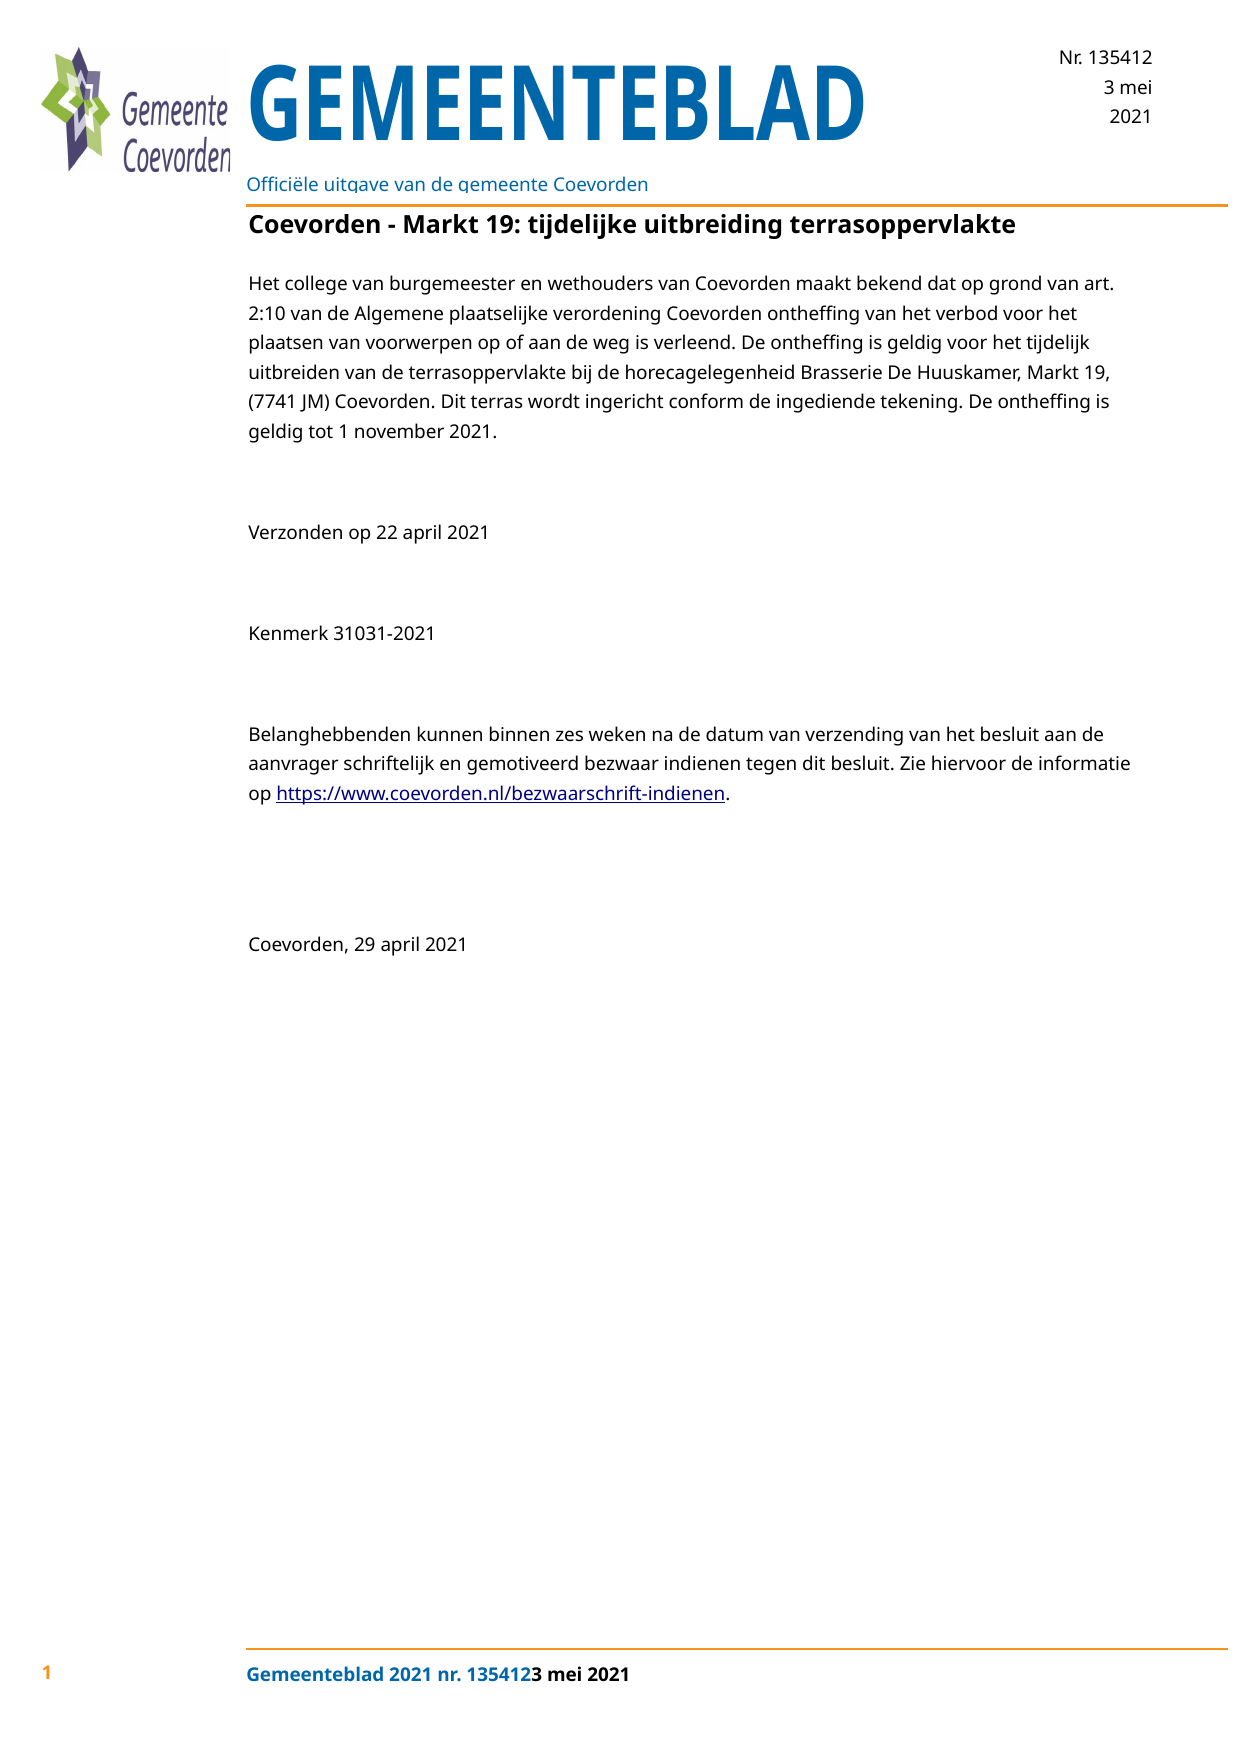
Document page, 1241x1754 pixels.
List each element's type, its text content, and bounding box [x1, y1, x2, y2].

text Coevorden, 29 april 2021 [248, 931, 1152, 957]
text Coevorden - Markt 19: tijdelijke uitbreiding terrasoppervlakte [248, 207, 1152, 241]
picture [41, 47, 231, 172]
text Verzonden op 22 april 2021 [248, 519, 1152, 545]
text Het college van burgemeester en wethouders van Coevorden maakt bekend dat op grond van art. 2:10 van de Algemene plaatselijke verordening Coevorden ontheffing van het verbod voor het plaatsen van voorwerpen op of aan de weg is verleend. De ontheffing is geldig voor het tijdelijk uitbreiden van de terrasoppervlakte bij de horecagelegenheid Brasserie De Huuskamer, Markt 19, (7741 JM) Coevorden. Dit terras wordt ingericht conform de ingediende tekening. De ontheffing is geldig tot 1 november 2021. [248, 270, 1152, 444]
text Kenmerk 31031-2021 [248, 620, 1152, 646]
text Belanghebbenden kunnen binnen zes weken na de datum van verzending van het besluit aan de aanvrager schriftelijk en gemotiveerd bezwaar indienen tegen dit besluit. Zie hiervoor de informatie op https://www.coevorden.nl/bezwaarschrift-indienen. [248, 721, 1152, 806]
